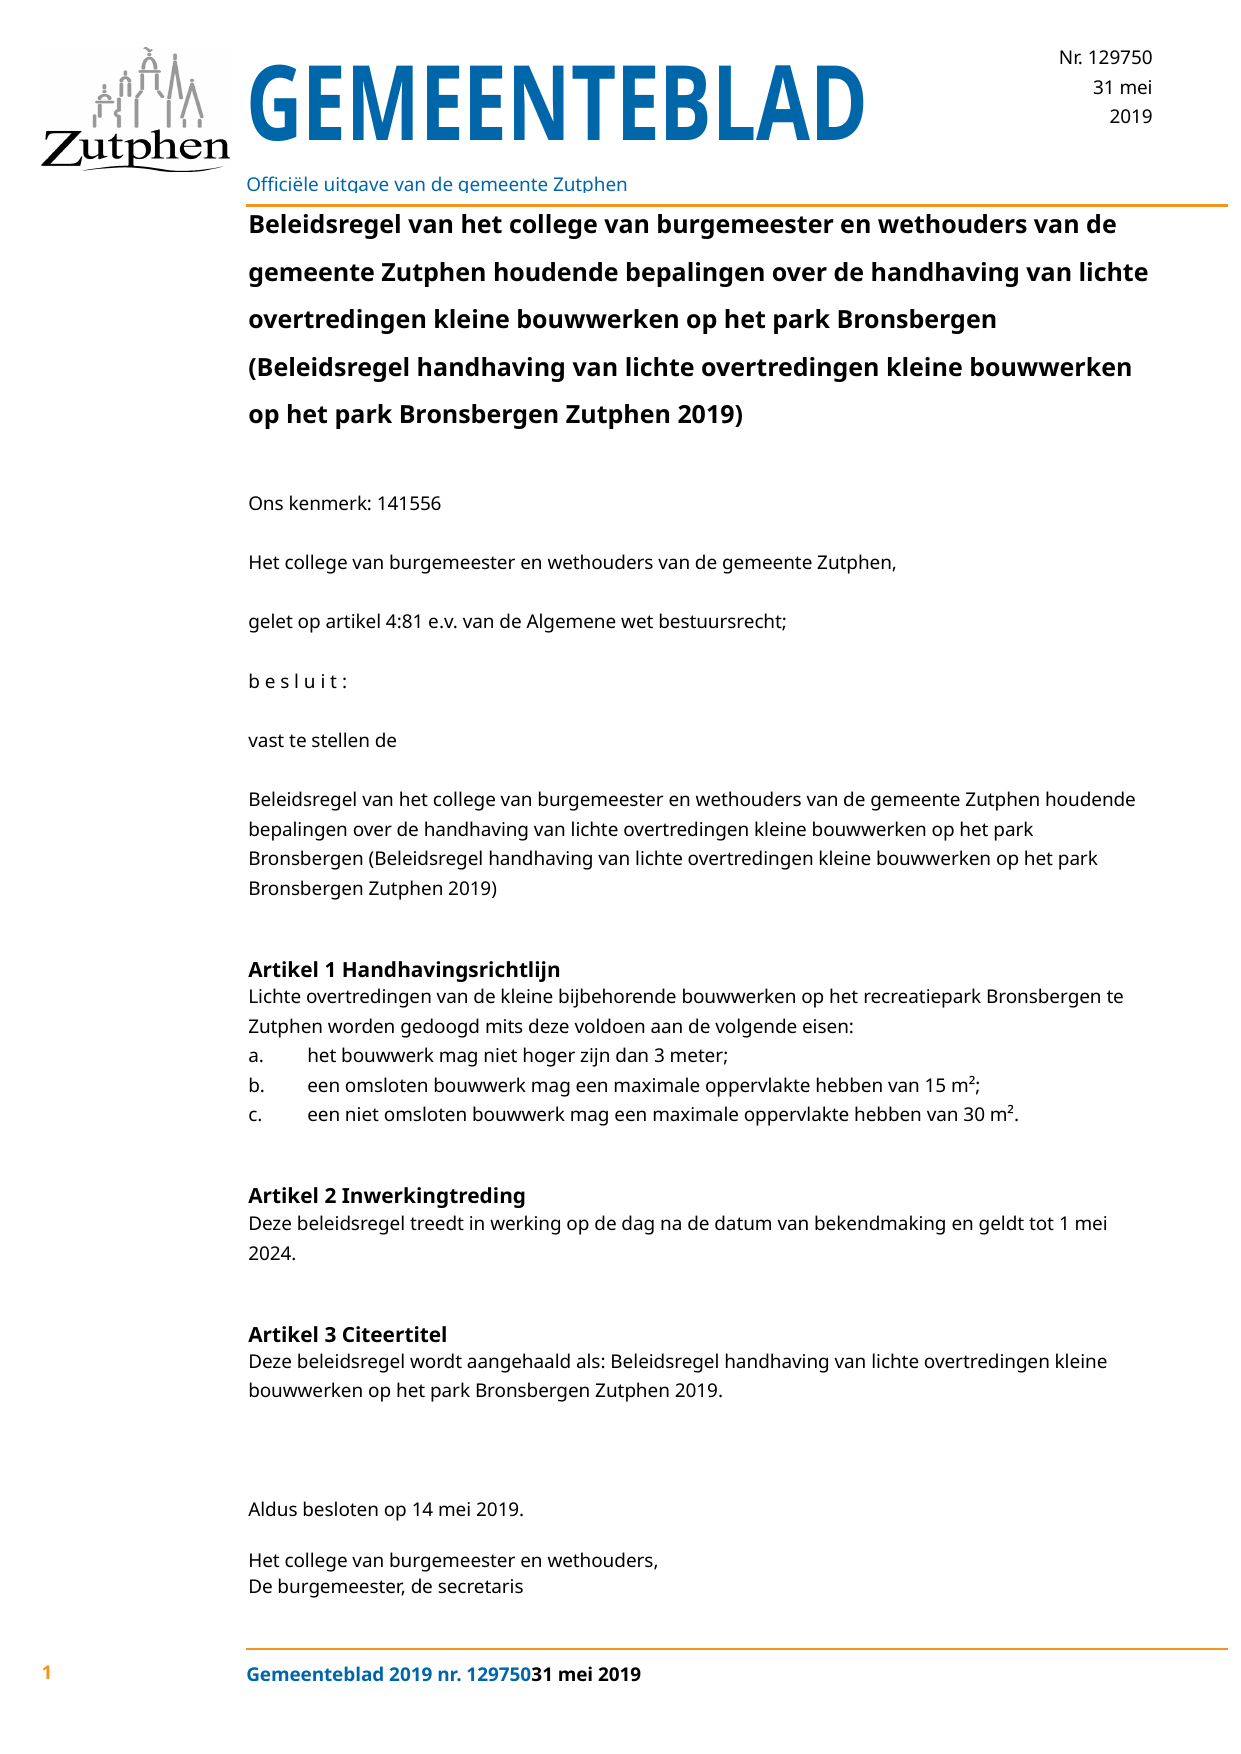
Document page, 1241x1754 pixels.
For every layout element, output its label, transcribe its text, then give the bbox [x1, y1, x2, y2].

text Aldus besloten op 14 mei 2019. [248, 1496, 1152, 1522]
text Beleidsregel van het college van burgemeester en wethouders van de gemeente Zutphen houdende bepalingen over de handhaving van lichte overtredingen kleine bouwwerken op het park Bronsbergen (Beleidsregel handhaving van lichte overtredingen kleine bouwwerken op het park Bronsbergen Zutphen 2019) [248, 207, 1152, 431]
text vast te stellen de [248, 727, 1152, 753]
text Het college van burgemeester en wethouders, [248, 1547, 1152, 1573]
text Het college van burgemeester en wethouders van de gemeente Zutphen, [248, 549, 1152, 575]
text De burgemeester, de secretaris [248, 1573, 1152, 1599]
list een omsloten bouwwerk mag een maximale oppervlakte hebben van 15 m²; [248, 1072, 1152, 1098]
text Lichte overtredingen van de kleine bijbehorende bouwwerken op het recreatiepark Bronsbergen te Zutphen worden gedoogd mits deze voldoen aan de volgende eisen: [248, 983, 1152, 1039]
list het bouwwerk mag niet hoger zijn dan 3 meter; [248, 1042, 1152, 1068]
text Deze beleidsregel wordt aangehaald als: Beleidsregel handhaving van lichte overtredingen kleine bouwwerken op het park Bronsbergen Zutphen 2019. [248, 1348, 1152, 1403]
text Ons kenmerk: 141556 [248, 490, 1152, 516]
picture [41, 47, 231, 172]
text b e s l u i t : [248, 668, 1152, 693]
text Artikel 1 Handhavingsrichtlijn [248, 955, 1152, 983]
list een niet omsloten bouwwerk mag een maximale oppervlakte hebben van 30 m². [248, 1102, 1152, 1127]
text Beleidsregel van het college van burgemeester en wethouders van de gemeente Zutphen houdende bepalingen over de handhaving van lichte overtredingen kleine bouwwerken op het park Bronsbergen (Beleidsregel handhaving van lichte overtredingen kleine bouwwerken op het park Bronsbergen Zutphen 2019) [248, 786, 1152, 901]
text Deze beleidsregel treedt in werking op de dag na de datum van bekendmaking en geldt tot 1 mei 2024. [248, 1210, 1152, 1265]
text Artikel 2 Inwerkingtreding [248, 1182, 1152, 1210]
text Artikel 3 Citeertitel [248, 1320, 1152, 1348]
text gelet op artikel 4:81 e.v. van de Algemene wet bestuursrecht; [248, 609, 1152, 634]
